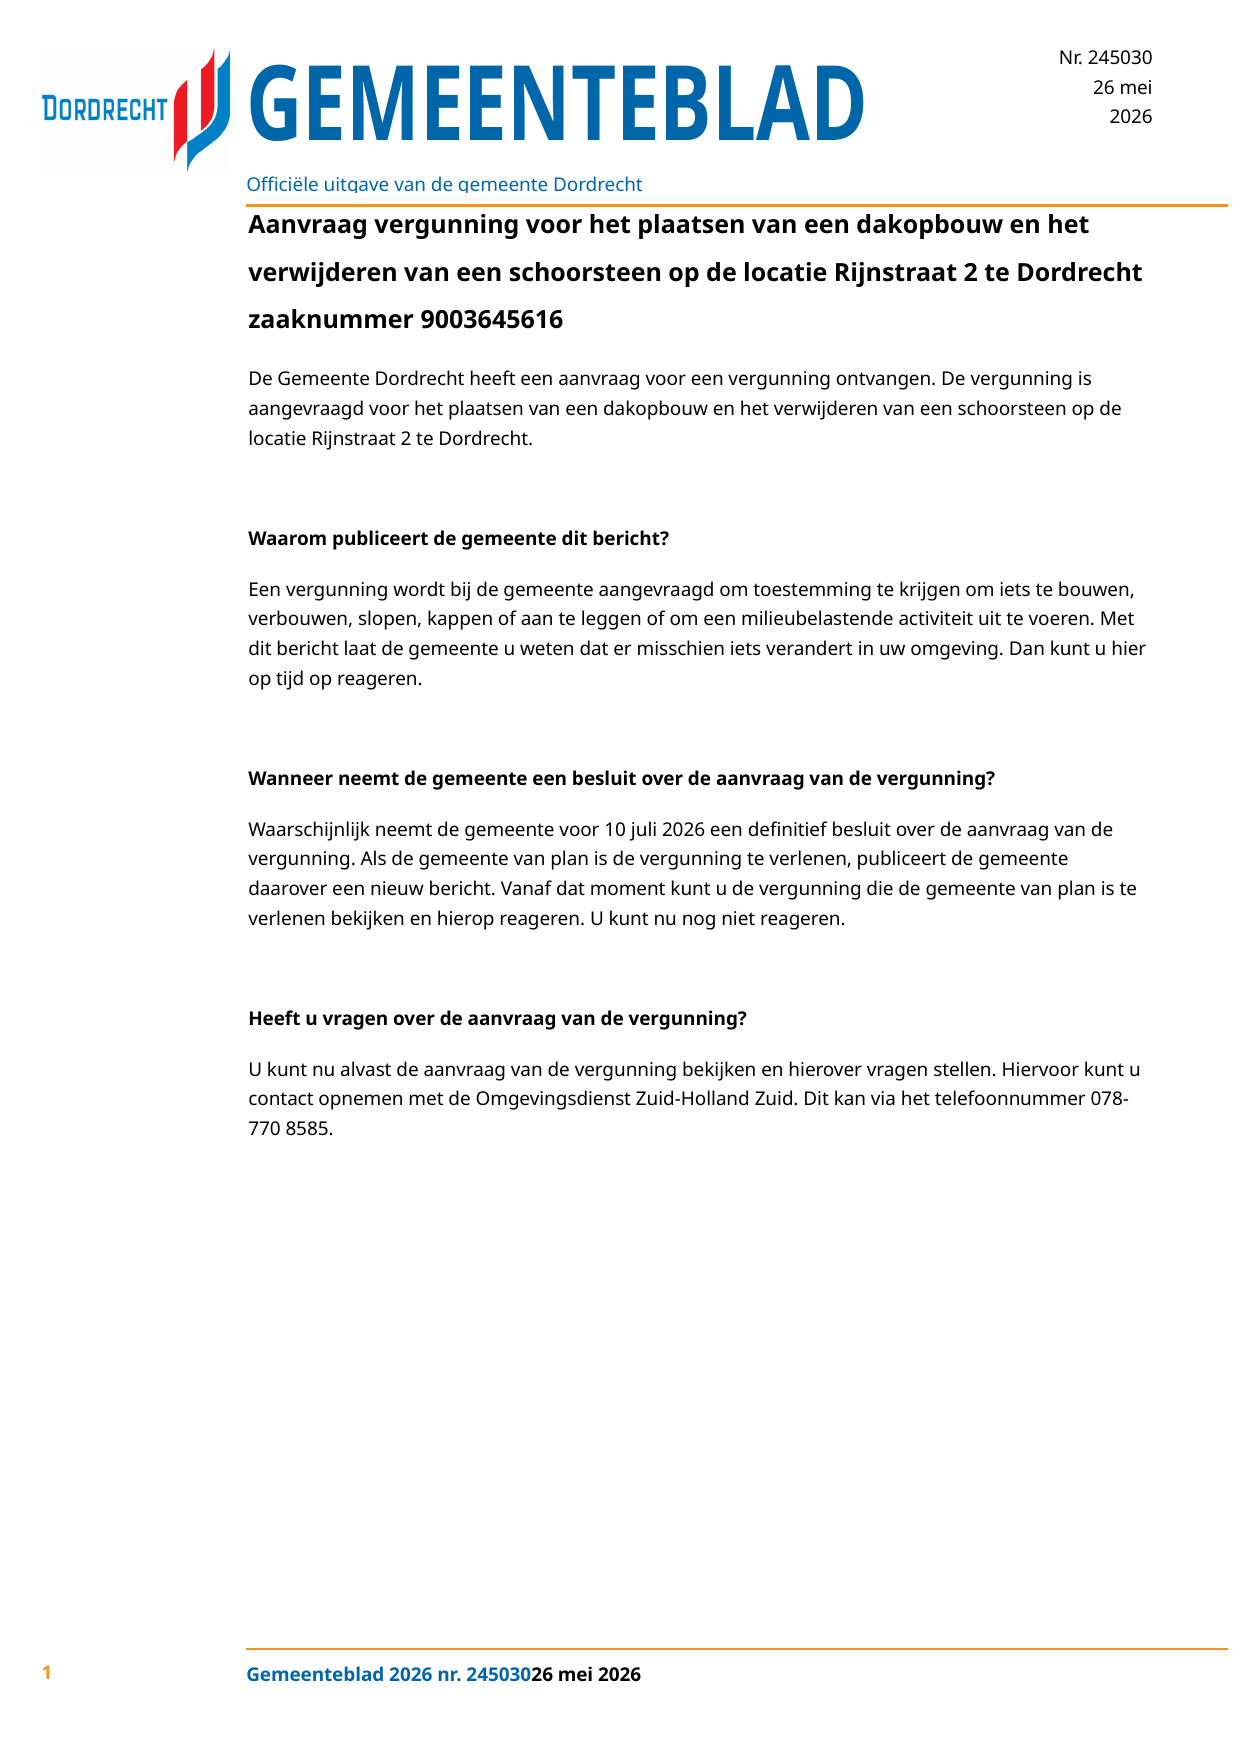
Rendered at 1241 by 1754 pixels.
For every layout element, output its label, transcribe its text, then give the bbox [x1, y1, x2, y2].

text Waarschijnlijk neemt de gemeente voor 10 juli 2026 een definitief besluit over de aanvraag van de vergunning. Als de gemeente van plan is de vergunning te verlenen, publiceert de gemeente daarover een nieuw bericht. Vanaf dat moment kunt u de vergunning die de gemeente van plan is te verlenen bekijken en hierop reageren. U kunt nu nog niet reageren. [248, 816, 1152, 930]
text Heeft u vragen over de aanvraag van de vergunning? [248, 1006, 1152, 1031]
text De Gemeente Dordrecht heeft een aanvraag voor een vergunning ontvangen. De vergunning is aangevraagd voor het plaatsen van een dakopbouw en het verwijderen van een schoorsteen op de locatie Rijnstraat 2 te Dordrecht. [248, 366, 1152, 450]
text U kunt nu alvast de aanvraag van de vergunning bekijken en hierover vragen stellen. Hiervoor kunt u contact opnemen met de Omgevingsdienst Zuid-Holland Zuid. Dit kan via het telefoonnummer 078-770 8585. [248, 1056, 1152, 1141]
text Een vergunning wordt bij de gemeente aangevraagd om toestemming te krijgen om iets te bouwen, verbouwen, slopen, kappen of aan te leggen of om een milieubelastende activiteit uit te voeren. Met dit bericht laat de gemeente u weten dat er misschien iets verandert in uw omgeving. Dan kunt u hier op tijd op reageren. [248, 576, 1152, 690]
text Aanvraag vergunning voor het plaatsen van een dakopbouw en het verwijderen van een schoorsteen op de locatie Rijnstraat 2 te Dordrecht zaaknummer 9003645616 [248, 207, 1152, 336]
text Wanneer neemt de gemeente een besluit over de aanvraag van de vergunning? [248, 766, 1152, 791]
text Waarom publiceert de gemeente dit bericht? [248, 526, 1152, 551]
picture [41, 47, 231, 172]
